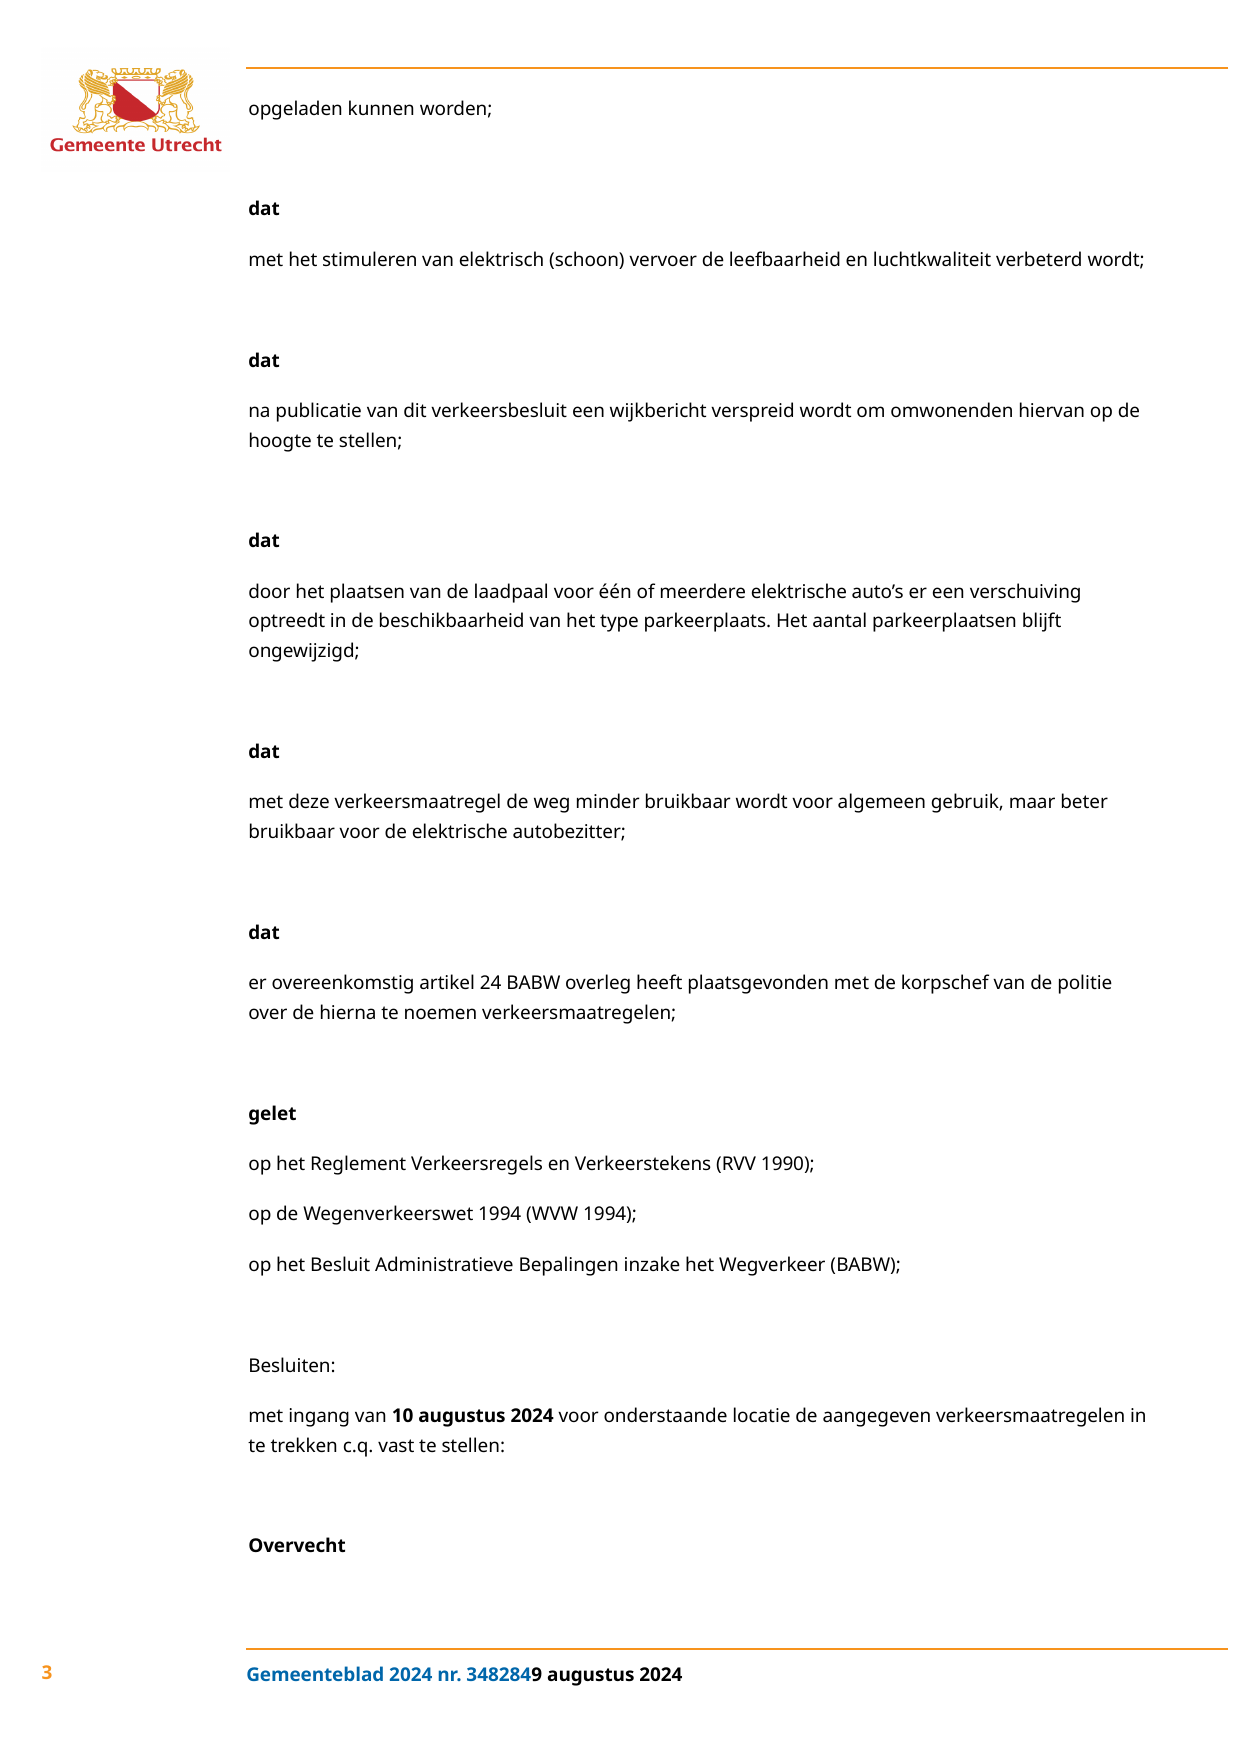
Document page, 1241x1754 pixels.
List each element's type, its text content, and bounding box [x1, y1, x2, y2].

text dat [248, 919, 1152, 945]
text gelet [248, 1100, 1152, 1126]
text op de Wegenverkeerswet 1994 (WVW 1994); [248, 1201, 1152, 1226]
text dat [248, 528, 1152, 553]
text Besluiten: [248, 1352, 1152, 1378]
text dat [248, 738, 1152, 764]
text met ingang van 10 augustus 2024 voor onderstaande locatie de aangegeven verkeersmaatregelen in te trekken c.q. vast te stellen: [248, 1402, 1152, 1458]
text op het Reglement Verkeersregels en Verkeerstekens (RVV 1990); [248, 1150, 1152, 1176]
text Overvecht [248, 1533, 1152, 1558]
text na publicatie van dit verkeersbesluit een wijkbericht verspreid wordt om omwonenden hiervan op de hoogte te stellen; [248, 397, 1152, 453]
text dat [248, 196, 1152, 221]
text er overeenkomstig artikel 24 BABW overleg heeft plaatsgevonden met de korpschef van de politie over de hierna te noemen verkeersmaatregelen; [248, 969, 1152, 1025]
text opgeladen kunnen worden; [248, 95, 1152, 121]
text dat [248, 347, 1152, 373]
text met het stimuleren van elektrisch (schoon) vervoer de leefbaarheid en luchtkwaliteit verbeterd wordt; [248, 246, 1152, 272]
text met deze verkeersmaatregel de weg minder bruikbaar wordt voor algemeen gebruik, maar beter bruikbaar voor de elektrische autobezitter; [248, 788, 1152, 844]
picture [41, 47, 231, 172]
text door het plaatsen van de laadpaal voor één of meerdere elektrische auto’s er een verschuiving optreedt in de beschikbaarheid van het type parkeerplaats. Het aantal parkeerplaatsen blijft ongewijzigd; [248, 578, 1152, 663]
text op het Besluit Administratieve Bepalingen inzake het Wegverkeer (BABW); [248, 1251, 1152, 1277]
